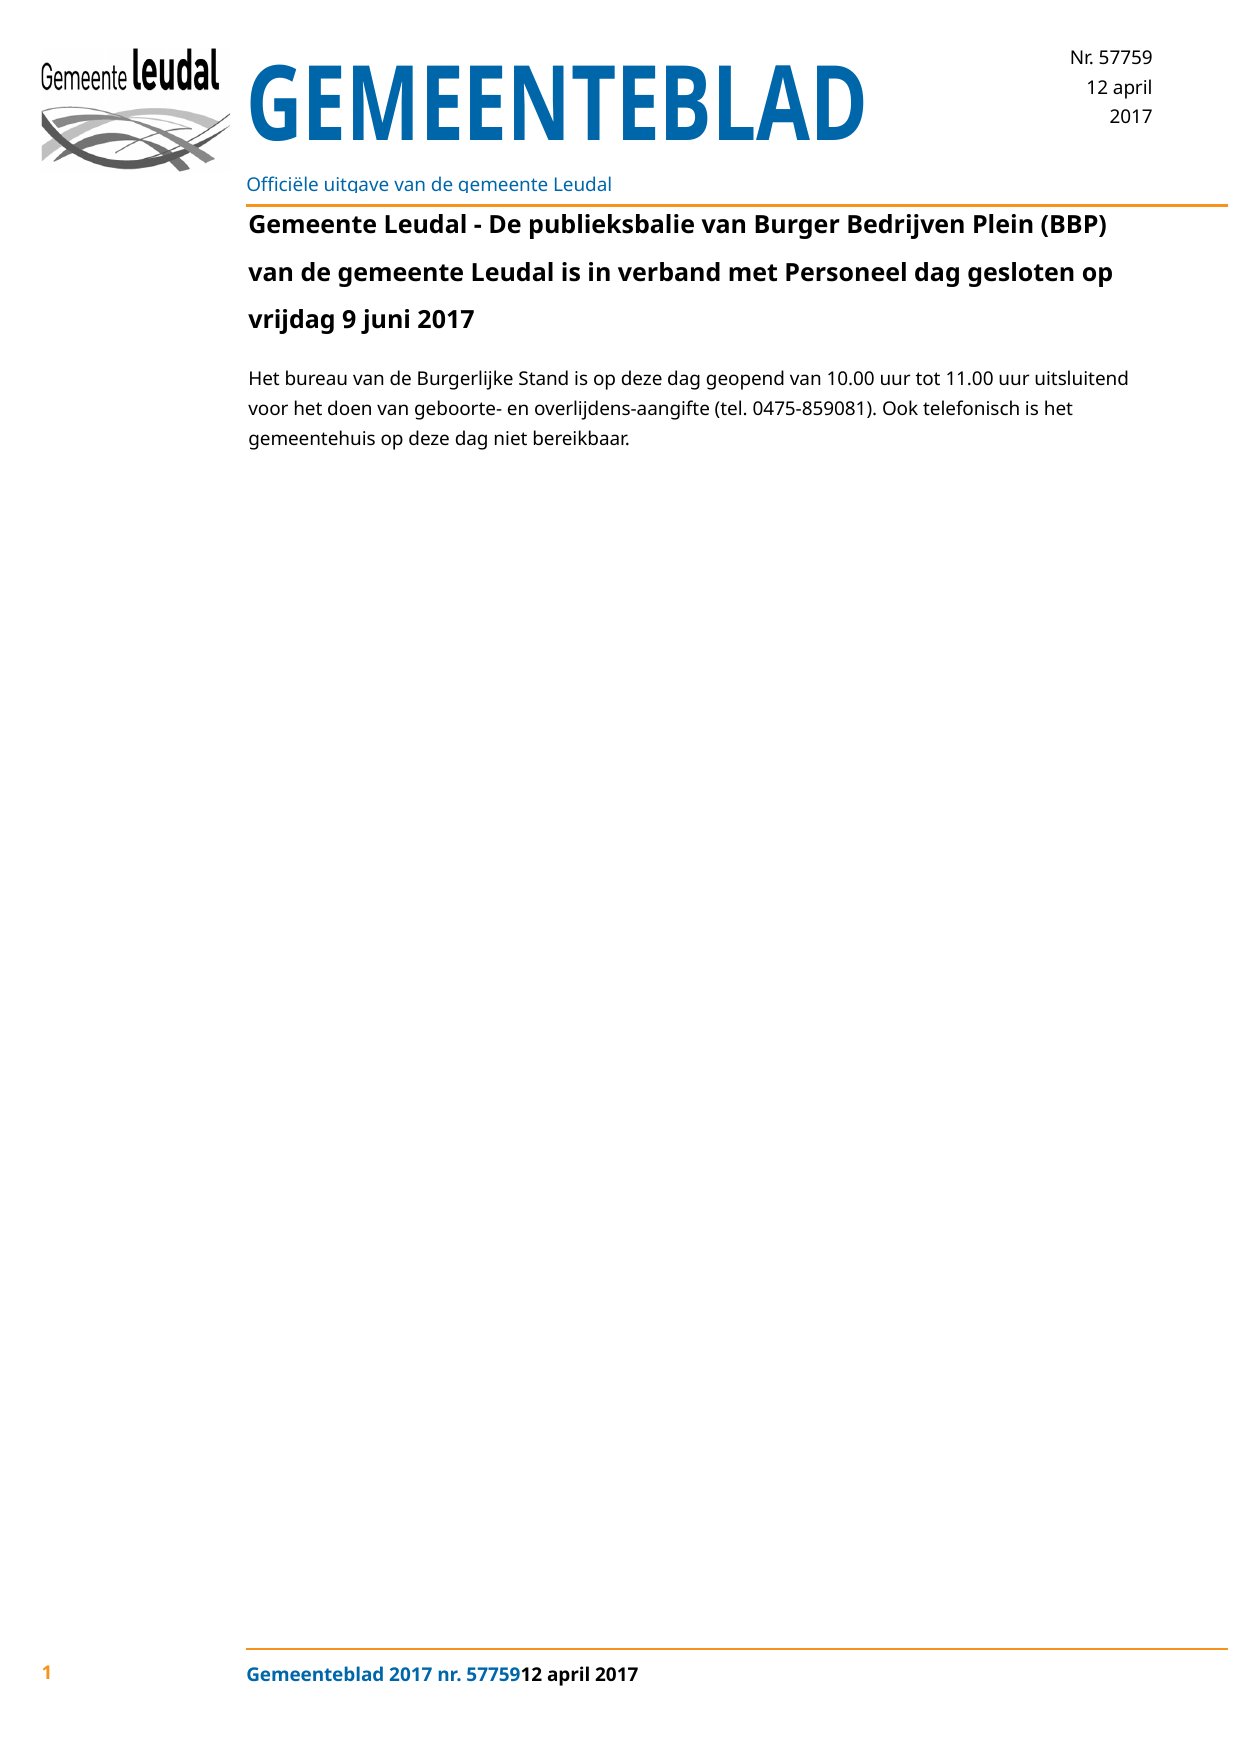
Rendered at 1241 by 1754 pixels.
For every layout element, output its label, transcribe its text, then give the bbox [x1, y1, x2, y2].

text Gemeente Leudal - De publieksbalie van Burger Bedrijven Plein (BBP) van de gemeente Leudal is in verband met Personeel dag gesloten op vrijdag 9 juni 2017 [248, 207, 1152, 336]
text Het bureau van de Burgerlijke Stand is op deze dag geopend van 10.00 uur tot 11.00 uur uitsluitend voor het doen van geboorte- en overlijdens-aangifte (tel. 0475-859081). Ook telefonisch is het gemeentehuis op deze dag niet bereikbaar. [248, 366, 1152, 450]
picture [41, 47, 231, 172]
